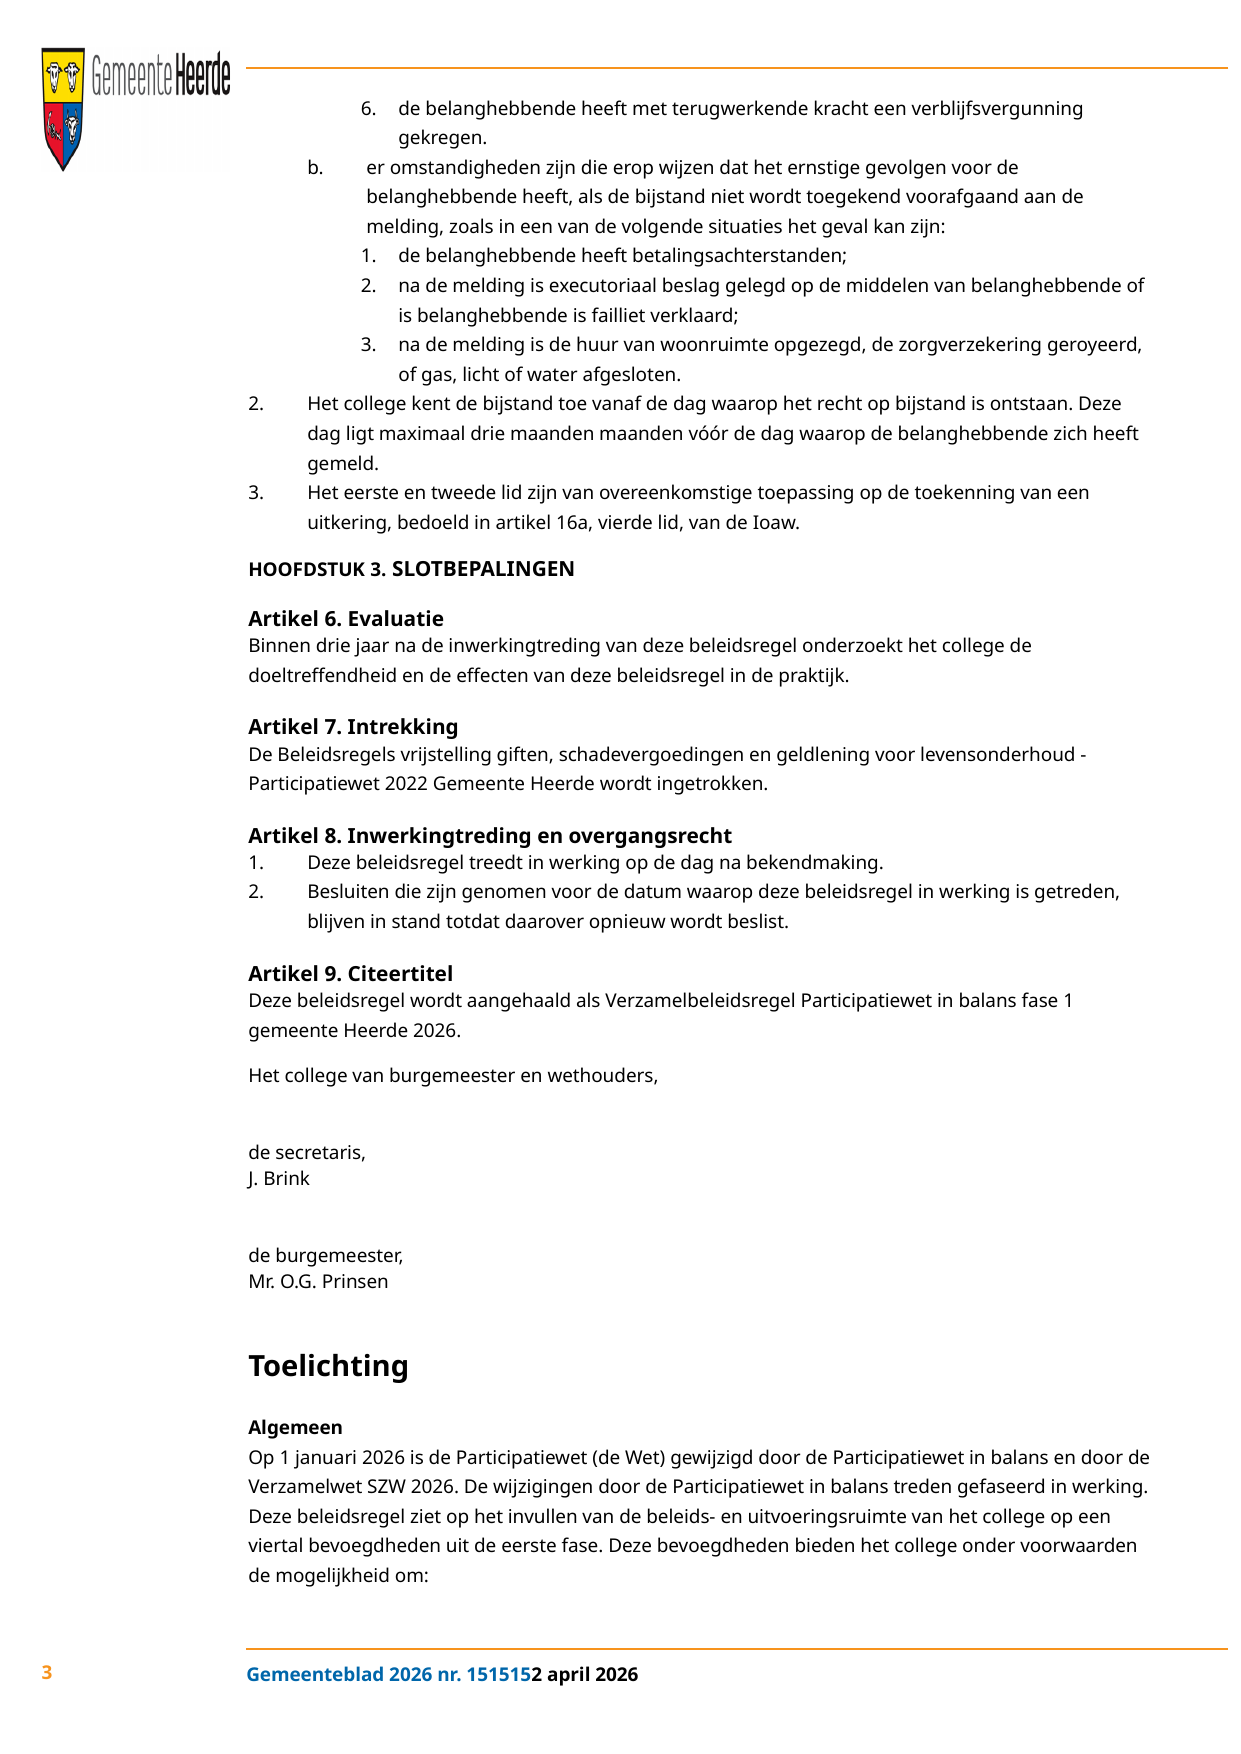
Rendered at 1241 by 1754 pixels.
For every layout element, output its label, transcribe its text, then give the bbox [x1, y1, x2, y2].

text Artikel 7. Intrekking [248, 712, 1152, 741]
text De Beleidsregels vrijstelling giften, schadevergoedingen en geldlening voor levensonderhoud - Participatiewet 2022 Gemeente Heerde wordt ingetrokken. [248, 741, 1152, 796]
list er omstandigheden zijn die erop wijzen dat het ernstige gevolgen voor de belanghebbende heeft, als de bijstand niet wordt toegekend voorafgaand aan de melding, zoals in een van de volgende situaties het geval kan zijn: [307, 154, 1152, 239]
text de secretaris, [248, 1139, 1152, 1165]
text Toelichting [248, 1345, 1152, 1385]
list na de melding is executoriaal beslag gelegd op de middelen van belanghebbende of is belanghebbende is failliet verklaard; [361, 272, 1152, 328]
text Mr. O.G. Prinsen [248, 1268, 1152, 1294]
list de belanghebbende heeft betalingsachterstanden; [361, 243, 1152, 268]
text Het college van burgemeester en wethouders, [248, 1062, 1152, 1088]
text J. Brink [248, 1165, 1152, 1191]
list Deze beleidsregel treedt in werking op de dag na bekendmaking. [248, 849, 1152, 875]
text Binnen drie jaar na de inwerkingtreding van deze beleidsregel onderzoekt het college de doeltreffendheid en de effecten van deze beleidsregel in de praktijk. [248, 632, 1152, 688]
text Artikel 9. Citeertitel [248, 959, 1152, 987]
text Algemeen [248, 1414, 1152, 1440]
list Het eerste en tweede lid zijn van overeenkomstige toepassing op de toekenning van een uitkering, bedoeld in artikel 16a, vierde lid, van de Ioaw. [248, 479, 1152, 535]
text Op 1 januari 2026 is de Participatiewet (de Wet) gewijzigd door de Participatiewet in balans en door de Verzamelwet SZW 2026. De wijzigingen door de Participatiewet in balans treden gefaseerd in werking. Deze beleidsregel ziet op het invullen van de beleids- en uitvoeringsruimte van het college op een viertal bevoegdheden uit de eerste fase. Deze bevoegdheden bieden het college onder voorwaarden de mogelijkheid om: [248, 1444, 1152, 1588]
text HOOFDSTUK 3. SLOTBEPALINGEN [248, 554, 1152, 583]
text de burgemeester, [248, 1242, 1152, 1268]
text Artikel 8. Inwerkingtreding en overgangsrecht [248, 821, 1152, 849]
text Deze beleidsregel wordt aangehaald als Verzamelbeleidsregel Participatiewet in balans fase 1 gemeente Heerde 2026. [248, 987, 1152, 1042]
list na de melding is de huur van woonruimte opgezegd, de zorgverzekering geroyeerd, of gas, licht of water afgesloten. [361, 331, 1152, 387]
list de belanghebbende heeft met terugwerkende kracht een verblijfsvergunning gekregen. [361, 95, 1152, 150]
list Het college kent de bijstand toe vanaf de dag waarop het recht op bijstand is ontstaan. Deze dag ligt maximaal drie maanden maanden vóór de dag waarop de belanghebbende zich heeft gemeld. [248, 391, 1152, 476]
text Artikel 6. Evaluatie [248, 604, 1152, 632]
list Besluiten die zijn genomen voor de datum waarop deze beleidsregel in werking is getreden, blijven in stand totdat daarover opnieuw wordt beslist. [248, 879, 1152, 934]
picture [41, 47, 231, 172]
